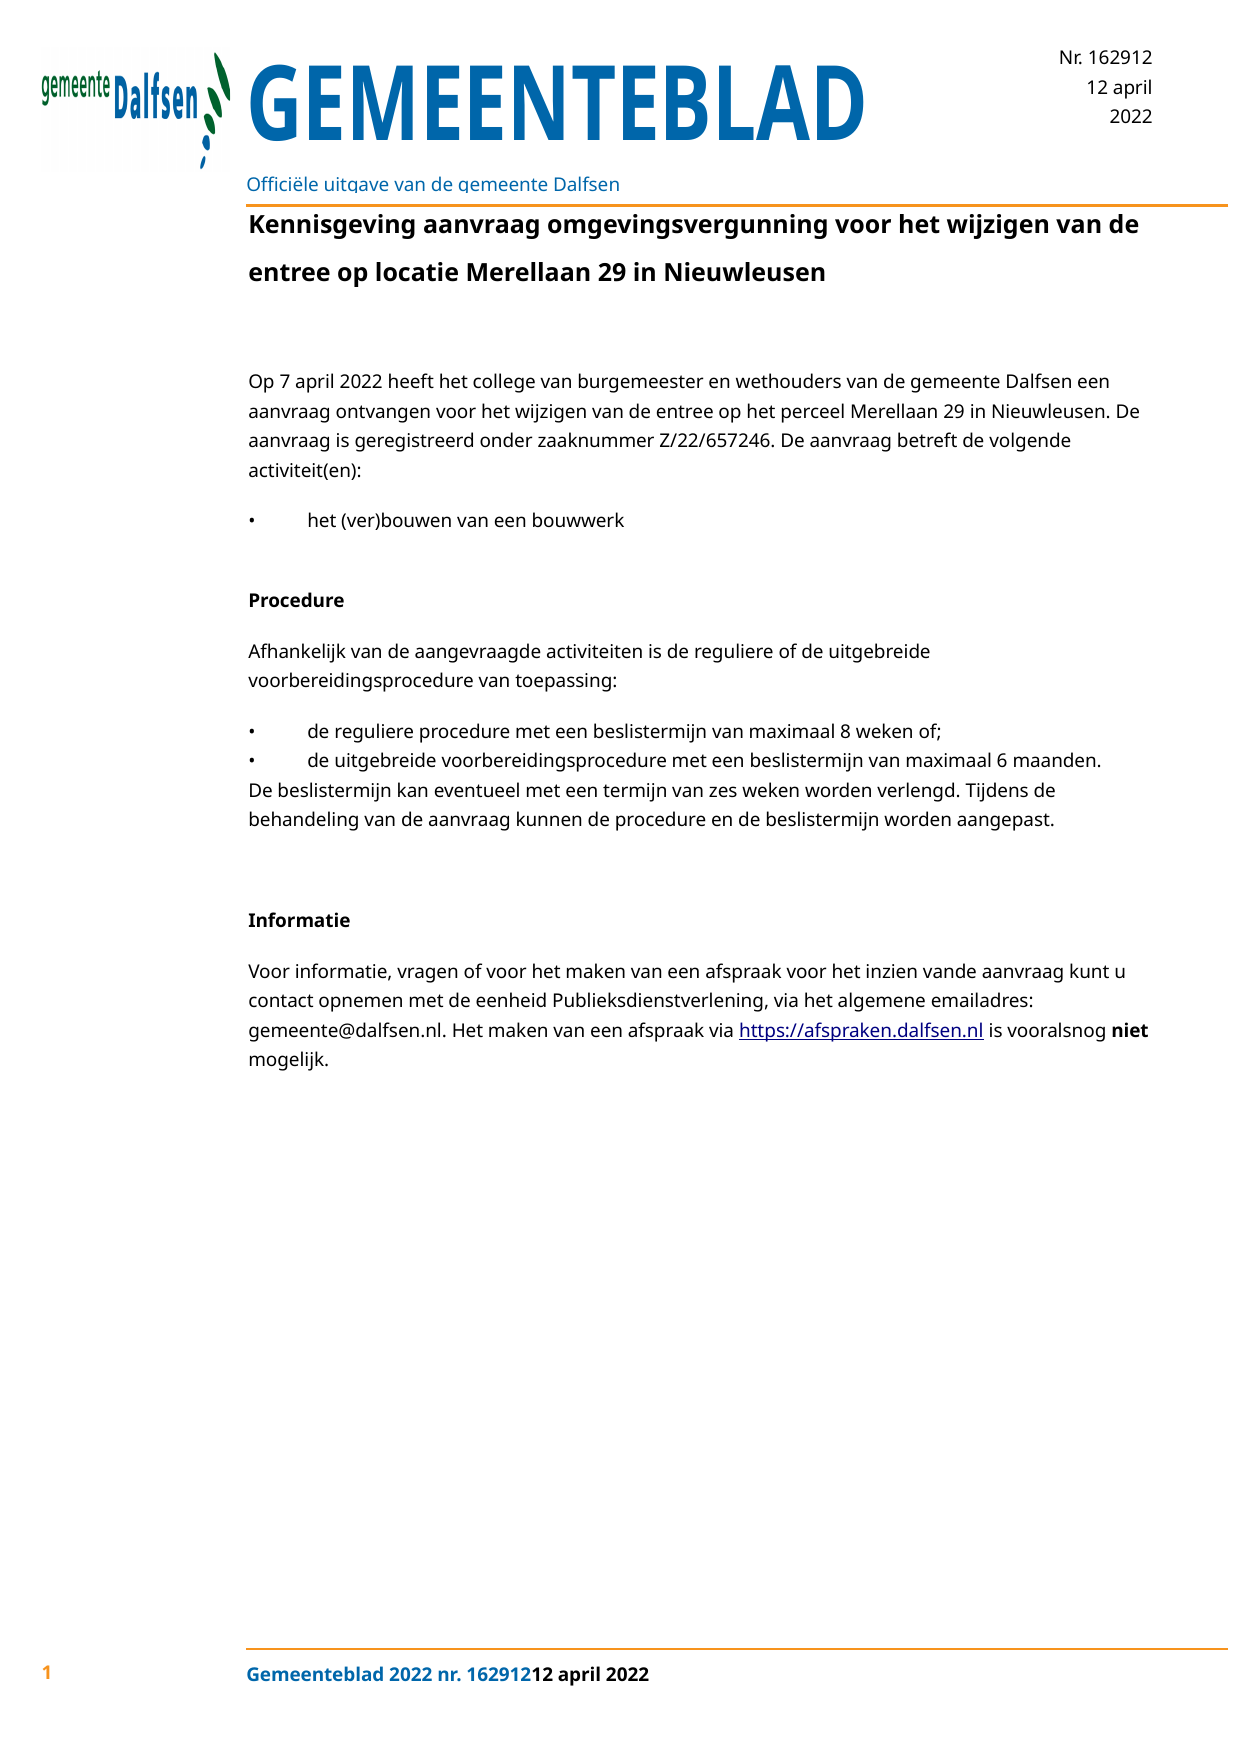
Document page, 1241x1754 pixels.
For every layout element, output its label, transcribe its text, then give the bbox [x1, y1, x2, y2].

list de uitgebreide voorbereidingsprocedure met een beslistermijn van maximaal 6 maanden. [248, 747, 1152, 773]
text Kennisgeving aanvraag omgevingsvergunning voor het wijzigen van de entree op locatie Merellaan 29 in Nieuwleusen [248, 207, 1152, 288]
text De beslistermijn kan eventueel met een termijn van zes weken worden verlengd. Tijdens de behandeling van de aanvraag kunnen de procedure en de beslistermijn worden aangepast. [248, 777, 1152, 832]
list het (ver)bouwen van een bouwwerk [248, 507, 1152, 533]
text Informatie [248, 907, 1152, 933]
text Op 7 april 2022 heeft het college van burgemeester en wethouders van de gemeente Dalfsen een aanvraag ontvangen voor het wijzigen van de entree op het perceel Merellaan 29 in Nieuwleusen. De aanvraag is geregistreerd onder zaaknummer Z/22/657246. De aanvraag betreft de volgende activiteit(en): [248, 368, 1152, 483]
text Voor informatie, vragen of voor het maken van een afspraak voor het inzien vande aanvraag kunt u contact opnemen met de eenheid Publieksdienstverlening, via het algemene emailadres: gemeente@dalfsen.nl. Het maken van een afspraak via https://afspraken.dalfsen.nl is vooralsnog niet mogelijk. [248, 958, 1152, 1072]
text Afhankelijk van de aangevraagde activiteiten is de reguliere of de uitgebreide voorbereidingsprocedure van toepassing: [248, 638, 1152, 693]
text Procedure [248, 587, 1152, 613]
picture [41, 47, 231, 172]
list de reguliere procedure met een beslistermijn van maximaal 8 weken of; [248, 718, 1152, 744]
